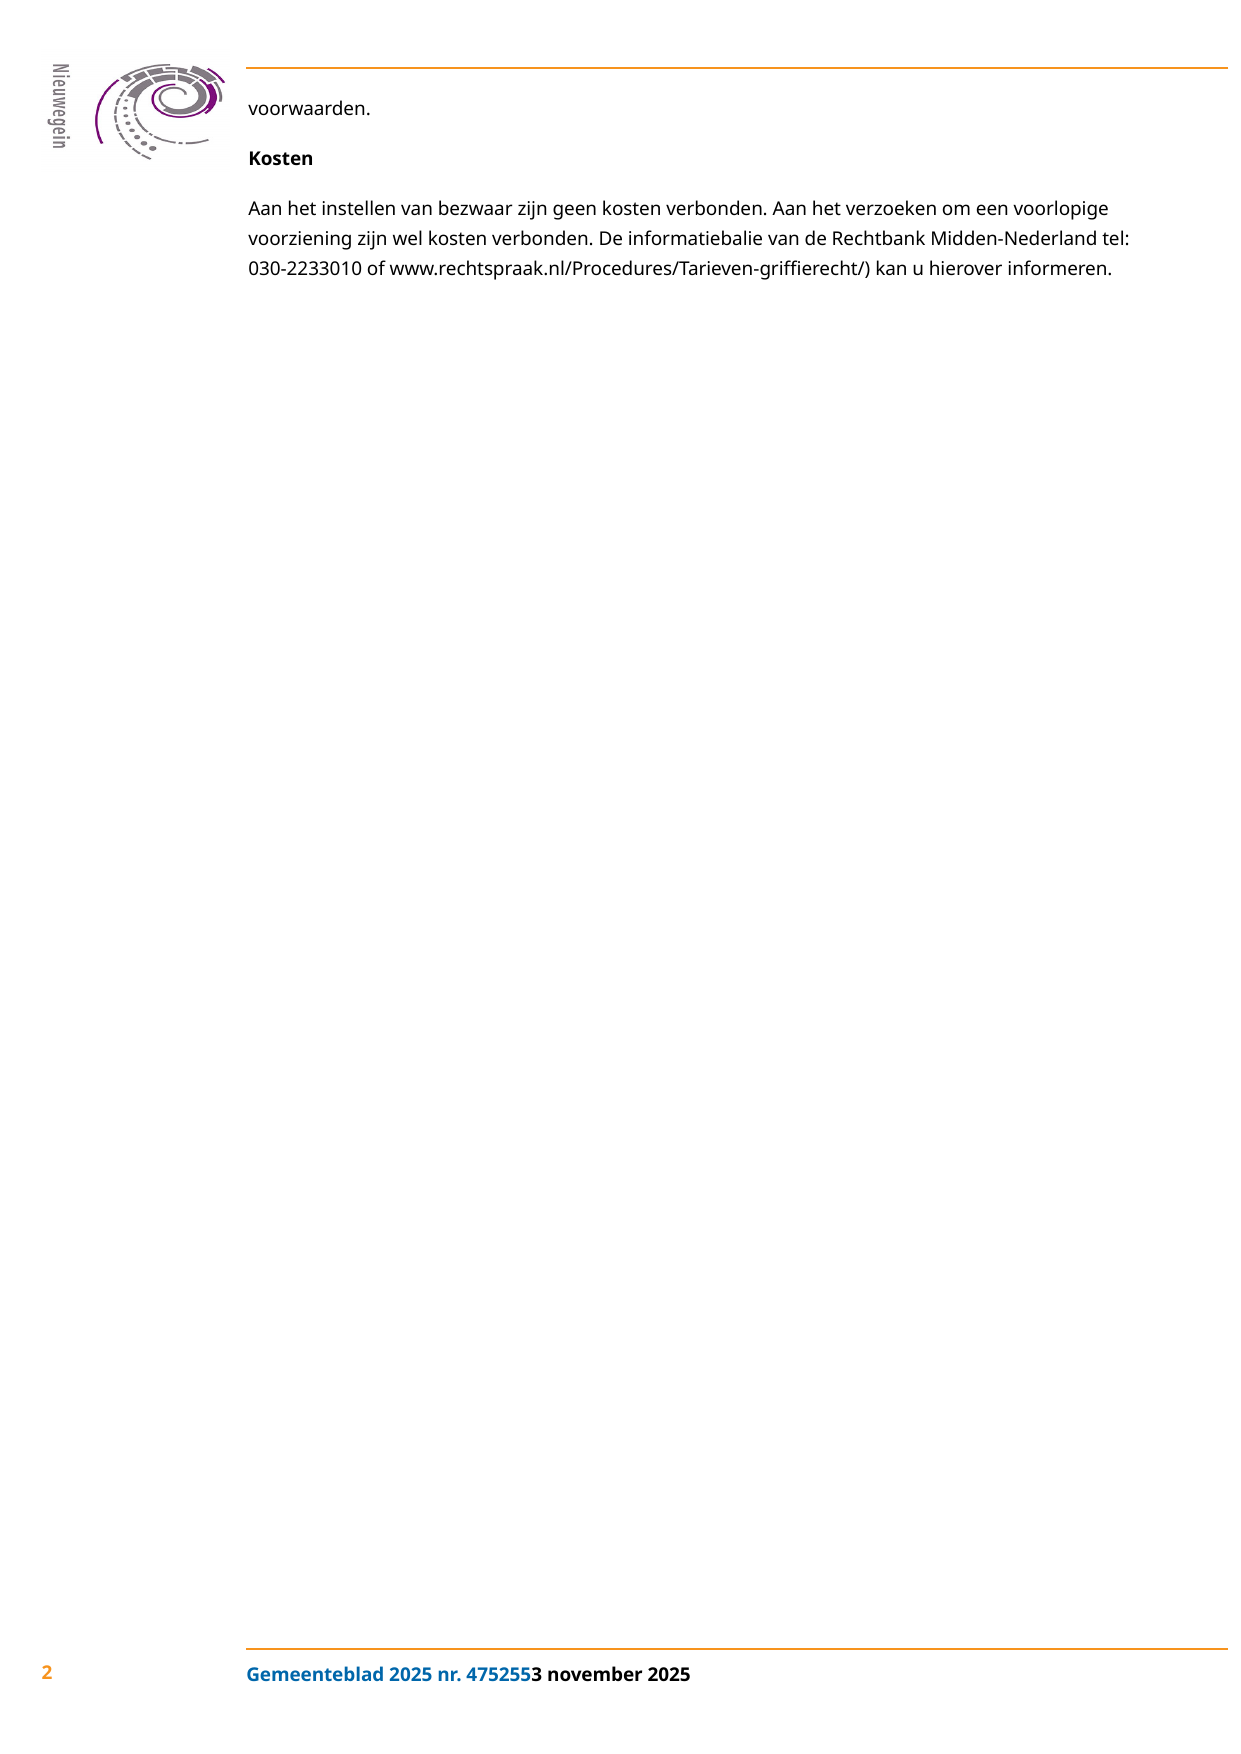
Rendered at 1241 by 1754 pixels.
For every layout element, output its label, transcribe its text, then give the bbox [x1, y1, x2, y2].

text Kosten [248, 145, 1152, 171]
text voorwaarden. [248, 95, 1152, 121]
text Aan het instellen van bezwaar zijn geen kosten verbonden. Aan het verzoeken om een voorlopige voorziening zijn wel kosten verbonden. De informatiebalie van de Rechtbank Midden-Nederland tel: 030-2233010 of www.rechtspraak.nl/Procedures/Tarieven-griffierecht/) kan u hierover informeren. [248, 196, 1152, 281]
picture [41, 47, 231, 172]
